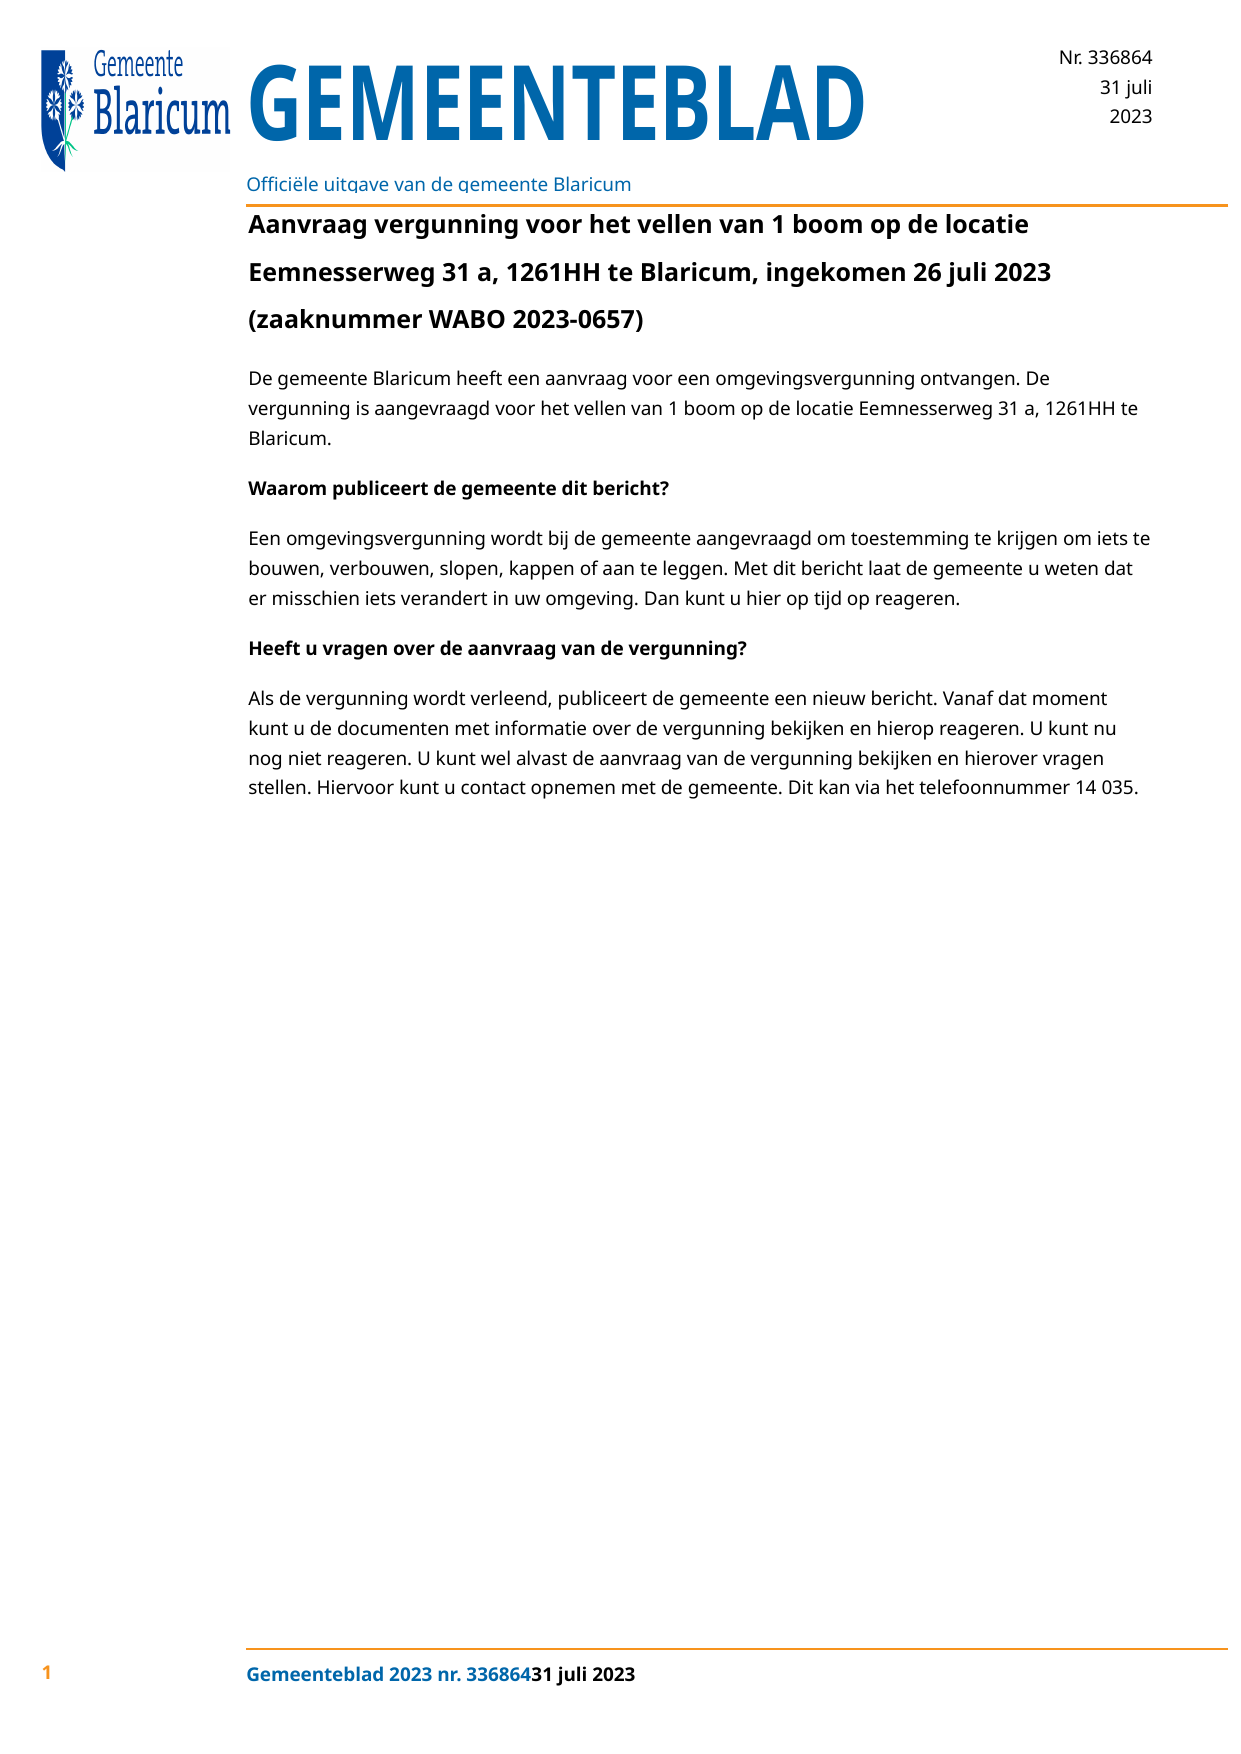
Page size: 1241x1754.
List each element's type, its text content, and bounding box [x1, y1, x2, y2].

text Aanvraag vergunning voor het vellen van 1 boom op de locatie Eemnesserweg 31 a, 1261HH te Blaricum, ingekomen 26 juli 2023 (zaaknummer WABO 2023-0657) [248, 207, 1152, 336]
picture [41, 47, 231, 172]
text De gemeente Blaricum heeft een aanvraag voor een omgevingsvergunning ontvangen. De vergunning is aangevraagd voor het vellen van 1 boom op de locatie Eemnesserweg 31 a, 1261HH te Blaricum. [248, 366, 1152, 450]
text Als de vergunning wordt verleend, publiceert de gemeente een nieuw bericht. Vanaf dat moment kunt u de documenten met informatie over de vergunning bekijken en hierop reageren. U kunt nu nog niet reageren. U kunt wel alvast de aanvraag van de vergunning bekijken en hierover vragen stellen. Hiervoor kunt u contact opnemen met de gemeente. Dit kan via het telefoonnummer 14 035. [248, 686, 1152, 800]
text Een omgevingsvergunning wordt bij de gemeente aangevraagd om toestemming te krijgen om iets te bouwen, verbouwen, slopen, kappen of aan te leggen. Met dit bericht laat de gemeente u weten dat er misschien iets verandert in uw omgeving. Dan kunt u hier op tijd op reageren. [248, 526, 1152, 610]
text Waarom publiceert de gemeente dit bericht? [248, 475, 1152, 501]
text Heeft u vragen over de aanvraag van de vergunning? [248, 635, 1152, 661]
